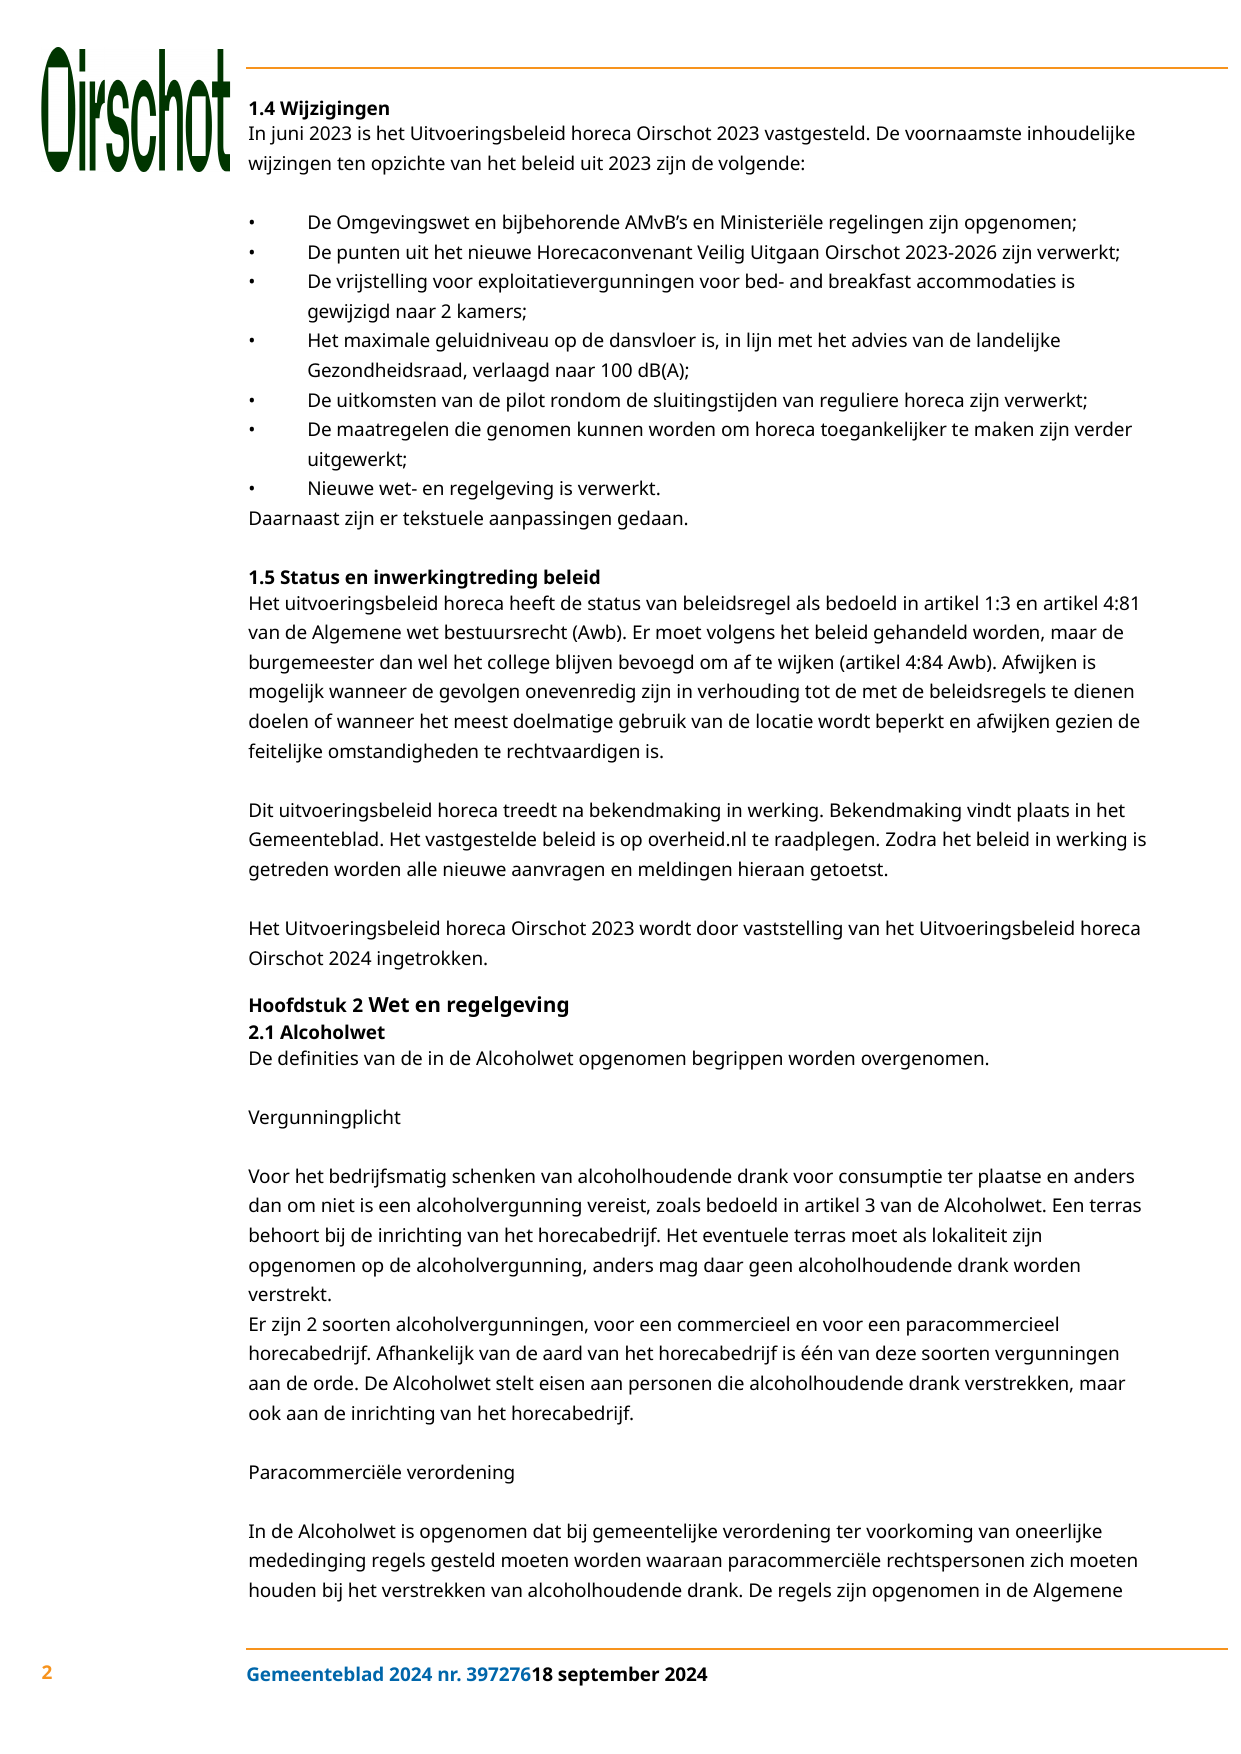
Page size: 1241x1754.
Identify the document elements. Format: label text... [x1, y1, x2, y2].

text Hoofdstuk 2 Wet en regelgeving [248, 991, 1152, 1019]
text De definities van de in de Alcoholwet opgenomen begrippen worden overgenomen. [248, 1045, 1152, 1071]
text Vergunningplicht [248, 1104, 1152, 1130]
list Nieuwe wet- en regelgeving is verwerkt. [248, 476, 1152, 501]
text Het uitvoeringsbeleid horeca heeft de status van beleidsregel als bedoeld in artikel 1:3 en artikel 4:81 van de Algemene wet bestuursrecht (Awb). Er moet volgens het beleid gehandeld worden, maar de burgemeester dan wel het college blijven bevoegd om af te wijken (artikel 4:84 Awb). Afwijken is mogelijk wanneer de gevolgen onevenredig zijn in verhouding tot de met de beleidsregels te dienen doelen of wanneer het meest doelmatige gebruik van de locatie wordt beperkt en afwijken gezien de feitelijke omstandigheden te rechtvaardigen is. [248, 590, 1152, 764]
text Daarnaast zijn er tekstuele aanpassingen gedaan. [248, 505, 1152, 531]
text Paracommerciële verordening [248, 1459, 1152, 1485]
list Het maximale geluidniveau op de dansvloer is, in lijn met het advies van de landelijke Gezondheidsraad, verlaagd naar 100 dB(A); [248, 328, 1152, 383]
list De uitkomsten van de pilot rondom de sluitingstijden van reguliere horeca zijn verwerkt; [248, 387, 1152, 412]
list De vrijstelling voor exploitatievergunningen voor bed- and breakfast accommodaties is gewijzigd naar 2 kamers; [248, 268, 1152, 324]
list De Omgevingswet en bijbehorende AMvB’s en Ministeriële regelingen zijn opgenomen; [248, 209, 1152, 235]
text In juni 2023 is het Uitvoeringsbeleid horeca Oirschot 2023 vastgesteld. De voornaamste inhoudelijke wijzingen ten opzichte van het beleid uit 2023 zijn de volgende: [248, 121, 1152, 176]
text Voor het bedrijfsmatig schenken van alcoholhoudende drank voor consumptie ter plaatse en anders dan om niet is een alcoholvergunning vereist, zoals bedoeld in artikel 3 van de Alcoholwet. Een terras behoort bij de inrichting van het horecabedrijf. Het eventuele terras moet als lokaliteit zijn opgenomen op de alcoholvergunning, anders mag daar geen alcoholhoudende drank worden verstrekt. [248, 1163, 1152, 1307]
picture [41, 47, 231, 172]
text Het Uitvoeringsbeleid horeca Oirschot 2023 wordt door vaststelling van het Uitvoeringsbeleid horeca Oirschot 2024 ingetrokken. [248, 915, 1152, 971]
text 2.1 Alcoholwet [248, 1019, 1152, 1045]
list De punten uit het nieuwe Horecaconvenant Veilig Uitgaan Oirschot 2023-2026 zijn verwerkt; [248, 239, 1152, 264]
text Dit uitvoeringsbeleid horeca treedt na bekendmaking in werking. Bekendmaking vindt plaats in het Gemeenteblad. Het vastgestelde beleid is op overheid.nl te raadplegen. Zodra het beleid in werking is getreden worden alle nieuwe aanvragen en meldingen hieraan getoetst. [248, 797, 1152, 882]
text In de Alcoholwet is opgenomen dat bij gemeentelijke verordening ter voorkoming van oneerlijke mededinging regels gesteld moeten worden waaraan paracommerciële rechtspersonen zich moeten houden bij het verstrekken van alcoholhoudende drank. De regels zijn opgenomen in de Algemene [248, 1518, 1152, 1603]
list De maatregelen die genomen kunnen worden om horeca toegankelijker te maken zijn verder uitgewerkt; [248, 416, 1152, 472]
text Er zijn 2 soorten alcoholvergunningen, voor een commercieel en voor een paracommercieel horecabedrijf. Afhankelijk van de aard van het horecabedrijf is één van deze soorten vergunningen aan de orde. De Alcoholwet stelt eisen aan personen die alcoholhoudende drank verstrekken, maar ook aan de inrichting van het horecabedrijf. [248, 1311, 1152, 1426]
text 1.4 Wijzigingen [248, 95, 1152, 121]
text 1.5 Status en inwerkingtreding beleid [248, 564, 1152, 590]
